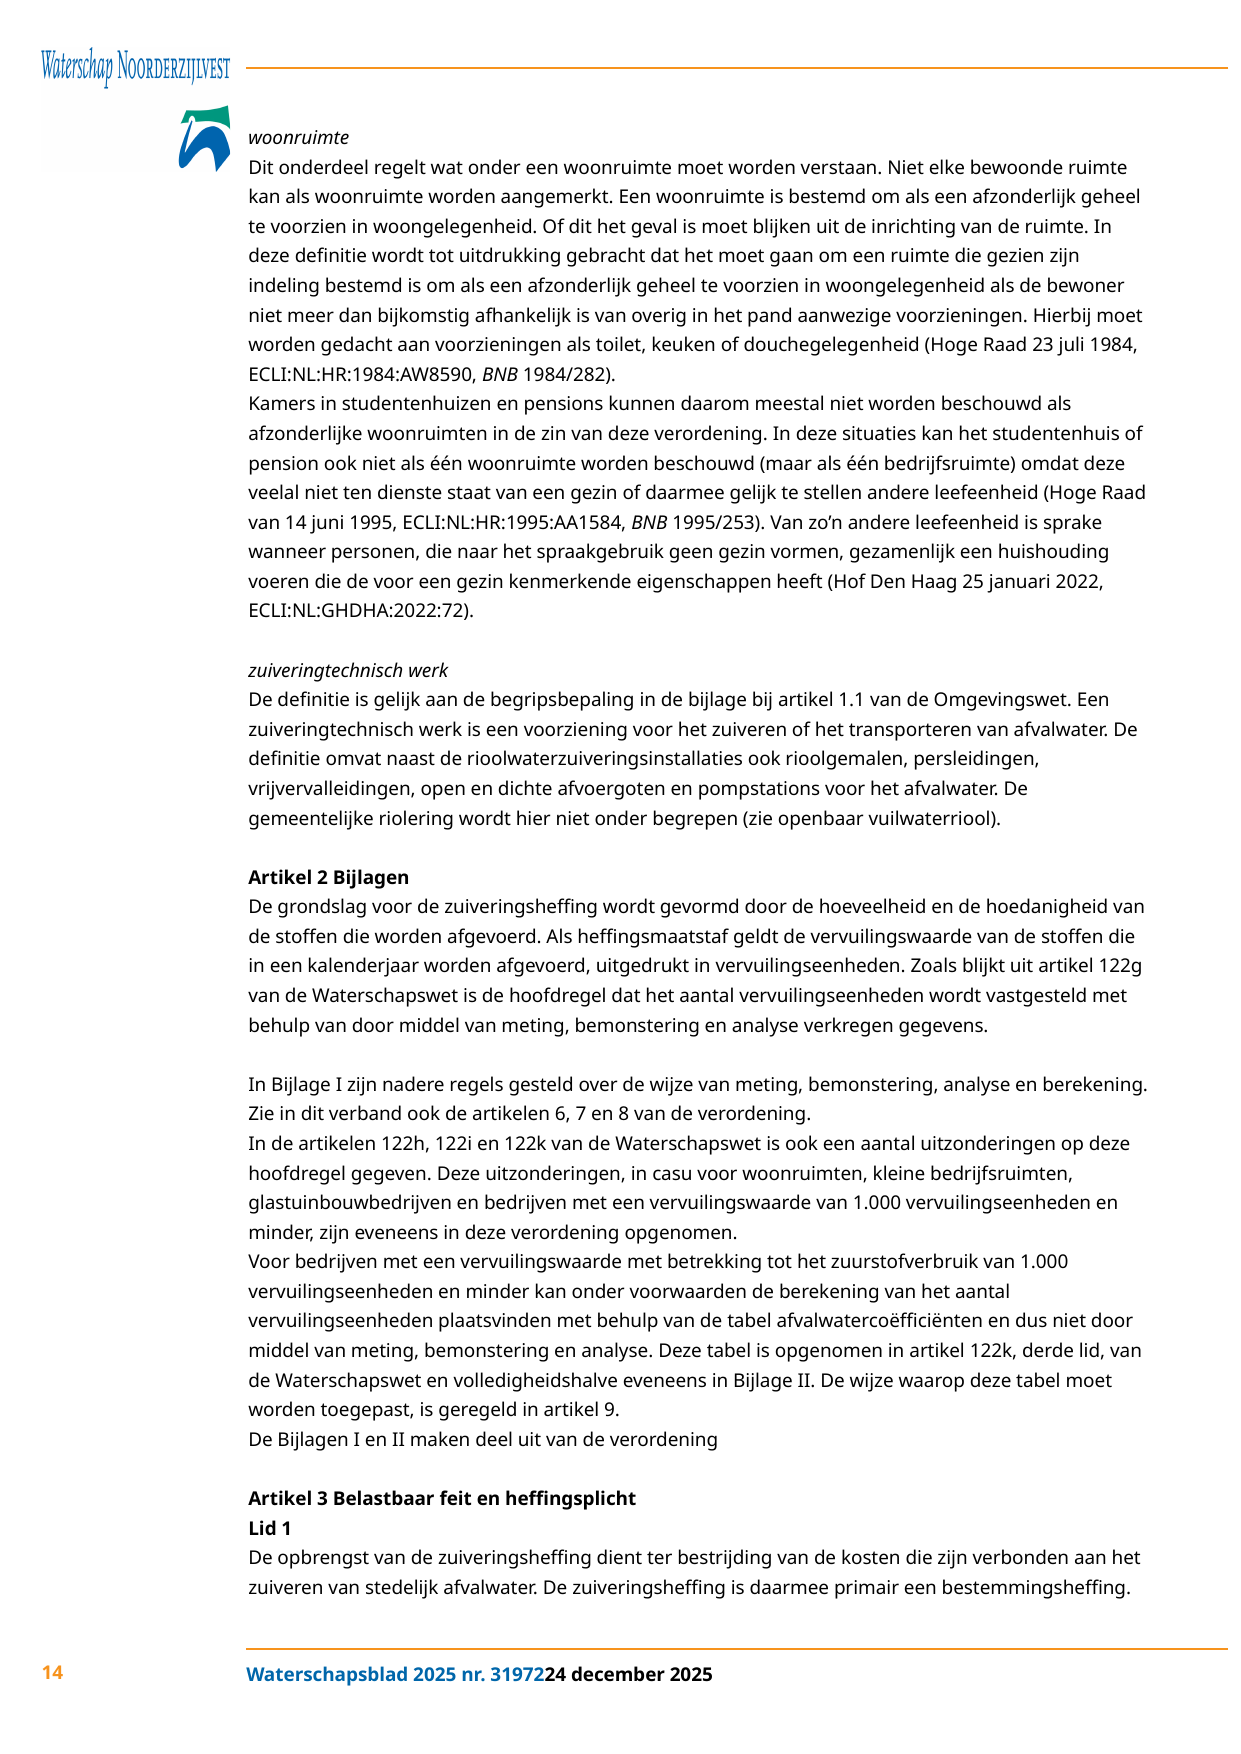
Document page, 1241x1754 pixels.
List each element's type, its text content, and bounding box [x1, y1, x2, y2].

text Lid 1 [248, 1515, 1152, 1541]
text De Bijlagen I en II maken deel uit van de verordening [248, 1426, 1152, 1452]
text Dit onderdeel regelt wat onder een woonruimte moet worden verstaan. Niet elke bewoonde ruimte kan als woonruimte worden aangemerkt. Een woonruimte is bestemd om als een afzonderlijk geheel te voorzien in woongelegenheid. Of dit het geval is moet blijken uit de inrichting van de ruimte. In deze definitie wordt tot uitdrukking gebracht dat het moet gaan om een ruimte die gezien zijn indeling bestemd is om als een afzonderlijk geheel te voorzien in woongelegenheid als de bewoner niet meer dan bijkomstig afhankelijk is van overig in het pand aanwezige voorzieningen. Hierbij moet worden gedacht aan voorzieningen als toilet, keuken of douchegelegenheid (Hoge Raad 23 juli 1984, ECLI:NL:HR:1984:AW8590, BNB 1984/282). [248, 154, 1152, 387]
text Artikel 3 Belastbaar feit en heffingsplicht [248, 1485, 1152, 1511]
text In Bijlage I zijn nadere regels gesteld over de wijze van meting, bemonstering, analyse en berekening. Zie in dit verband ook de artikelen 6, 7 en 8 van de verordening. [248, 1071, 1152, 1126]
text woonruimte [248, 124, 1152, 150]
text De opbrengst van de zuiveringsheffing dient ter bestrijding van de kosten die zijn verbonden aan het zuiveren van stedelijk afvalwater. De zuiveringsheffing is daarmee primair een bestemmingsheffing. [248, 1544, 1152, 1600]
text vervuilingseenheden en minder kan onder voorwaarden de berekening van het aantal vervuilingseenheden plaatsvinden met behulp van de tabel afvalwatercoëfficiënten en dus niet door middel van meting, bemonstering en analyse. Deze tabel is opgenomen in artikel 122k, derde lid, van de Waterschapswet en volledigheidshalve eveneens in Bijlage II. De wijze waarop deze tabel moet worden toegepast, is geregeld in artikel 9. [248, 1278, 1152, 1422]
text In de artikelen 122h, 122i en 122k van de Waterschapswet is ook een aantal uitzonderingen op deze hoofdregel gegeven. Deze uitzonderingen, in casu voor woonruimten, kleine bedrijfsruimten, [248, 1130, 1152, 1186]
text Voor bedrijven met een vervuilingswaarde met betrekking tot het zuurstofverbruik van 1.000 [248, 1248, 1152, 1274]
text glastuinbouwbedrijven en bedrijven met een vervuilingswaarde van 1.000 vervuilingseenheden en minder, zijn eveneens in deze verordening opgenomen. [248, 1189, 1152, 1245]
text Artikel 2 Bijlagen [248, 864, 1152, 890]
text De definitie is gelijk aan de begripsbepaling in de bijlage bij artikel 1.1 van de Omgevingswet. Een zuiveringtechnisch werk is een voorziening voor het zuiveren of het transporteren van afvalwater. De definitie omvat naast de rioolwaterzuiveringsinstallaties ook rioolgemalen, persleidingen, vrijvervalleidingen, open en dichte afvoergoten en pompstations voor het afvalwater. De gemeentelijke riolering wordt hier niet onder begrepen (zie openbaar vuilwaterriool). [248, 686, 1152, 831]
picture [41, 47, 231, 172]
text zuiveringtechnisch werk [248, 657, 1152, 683]
text De grondslag voor de zuiveringsheffing wordt gevormd door de hoeveelheid en de hoedanigheid van de stoffen die worden afgevoerd. Als heffingsmaatstaf geldt de vervuilingswaarde van de stoffen die in een kalenderjaar worden afgevoerd, uitgedrukt in vervuilingseenheden. Zoals blijkt uit artikel 122g van de Waterschapswet is de hoofdregel dat het aantal vervuilingseenheden wordt vastgesteld met behulp van door middel van meting, bemonstering en analyse verkregen gegevens. [248, 893, 1152, 1038]
text Kamers in studentenhuizen en pensions kunnen daarom meestal niet worden beschouwd als afzonderlijke woonruimten in de zin van deze verordening. In deze situaties kan het studentenhuis of pension ook niet als één woonruimte worden beschouwd (maar als één bedrijfsruimte) omdat deze veelal niet ten dienste staat van een gezin of daarmee gelijk te stellen andere leefeenheid (Hoge Raad van 14 juni 1995, ECLI:NL:HR:1995:AA1584, BNB 1995/253). Van zo’n andere leefeenheid is sprake wanneer personen, die naar het spraakgebruik geen gezin vormen, gezamenlijk een huishouding voeren die de voor een gezin kenmerkende eigenschappen heeft (Hof Den Haag 25 januari 2022, ECLI:NL:GHDHA:2022:72). [248, 391, 1152, 623]
